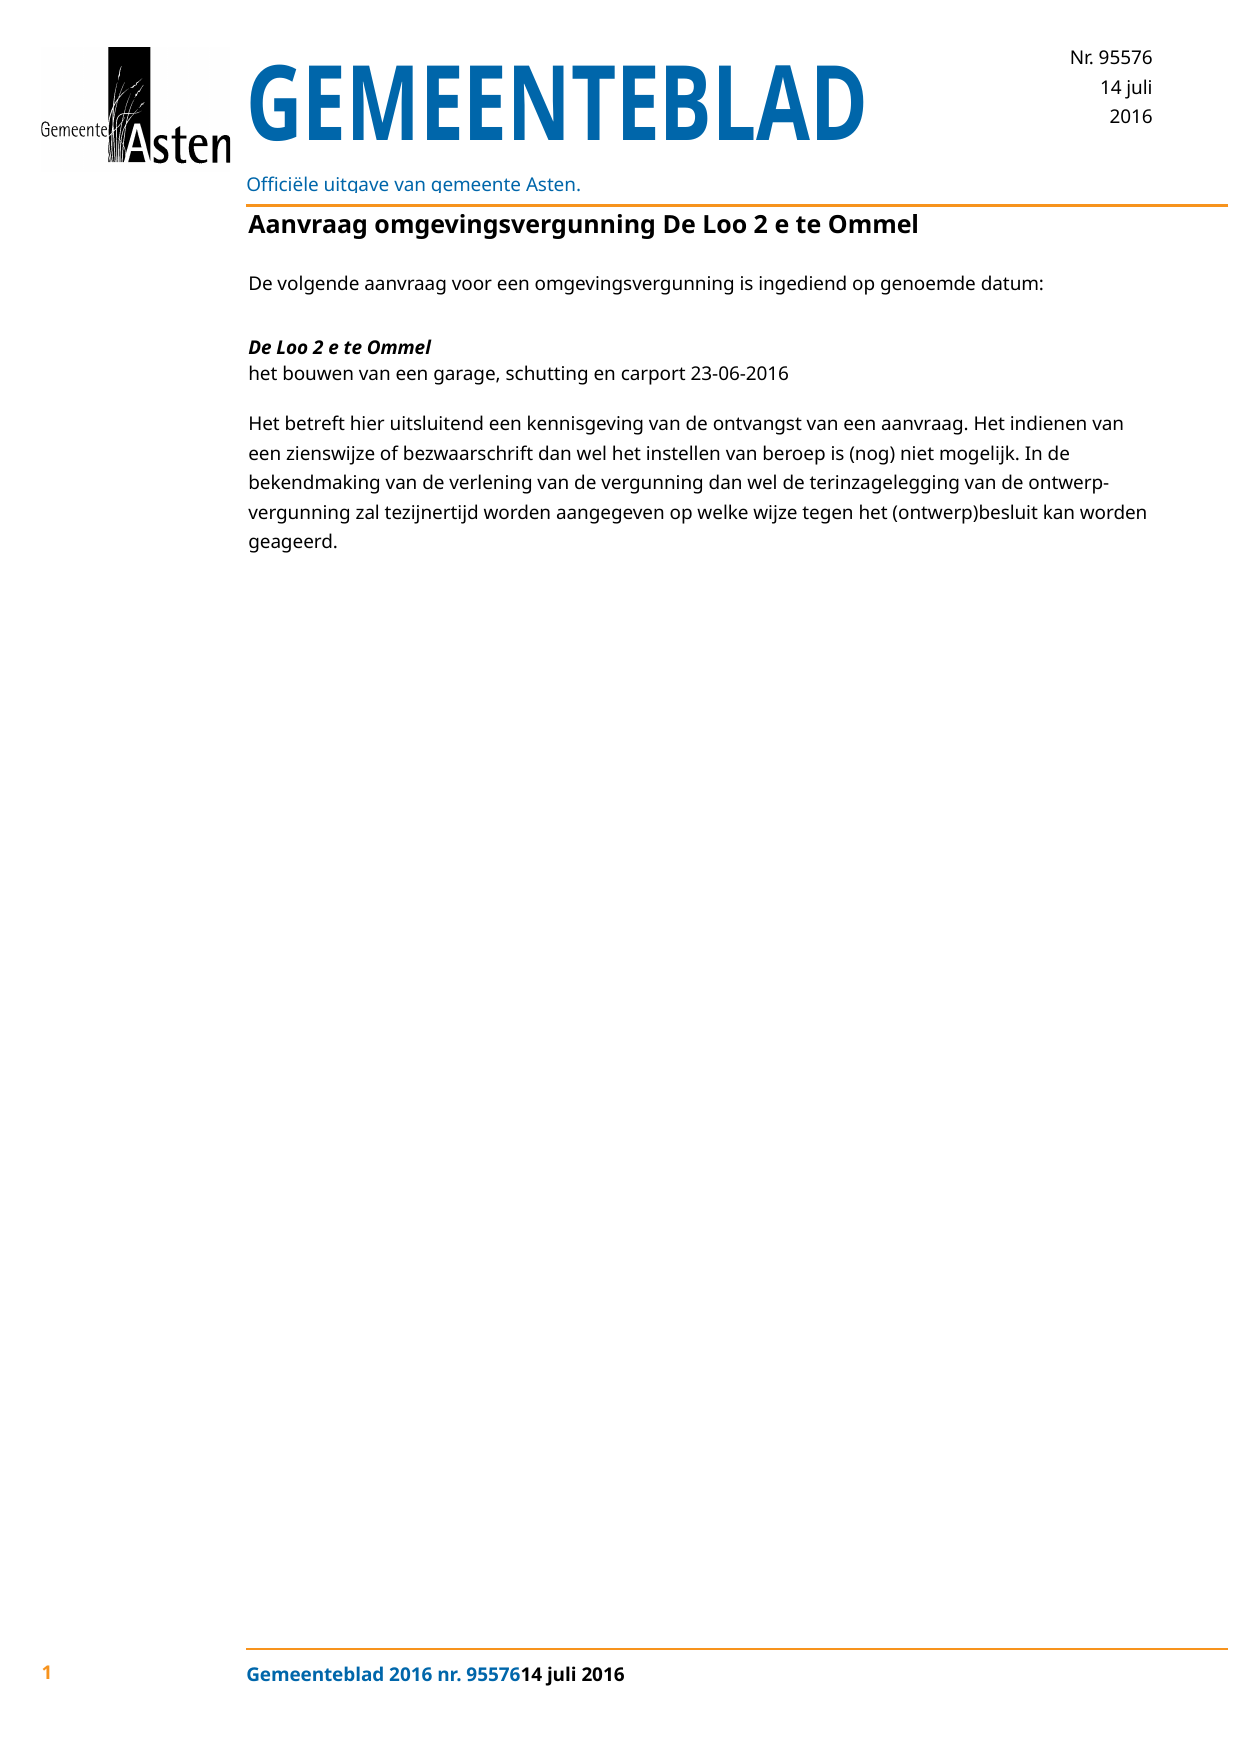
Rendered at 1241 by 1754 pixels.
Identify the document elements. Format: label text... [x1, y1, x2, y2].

picture [41, 47, 231, 172]
text De Loo 2 e te Ommel [248, 334, 1152, 360]
text Het betreft hier uitsluitend een kennisgeving van de ontvangst van een aanvraag. Het indienen van een zienswijze of bezwaarschrift dan wel het instellen van beroep is (nog) niet mogelijk. In de bekendmaking van de verlening van de vergunning dan wel de terinzagelegging van de ontwerp-vergunning zal tezijnertijd worden aangegeven op welke wijze tegen het (ontwerp)besluit kan worden geageerd. [248, 410, 1152, 554]
text Aanvraag omgevingsvergunning De Loo 2 e te Ommel [248, 207, 1152, 241]
text De volgende aanvraag voor een omgevingsvergunning is ingediend op genoemde datum: [248, 270, 1152, 296]
text het bouwen van een garage, schutting en carport 23-06-2016 [248, 360, 1152, 386]
